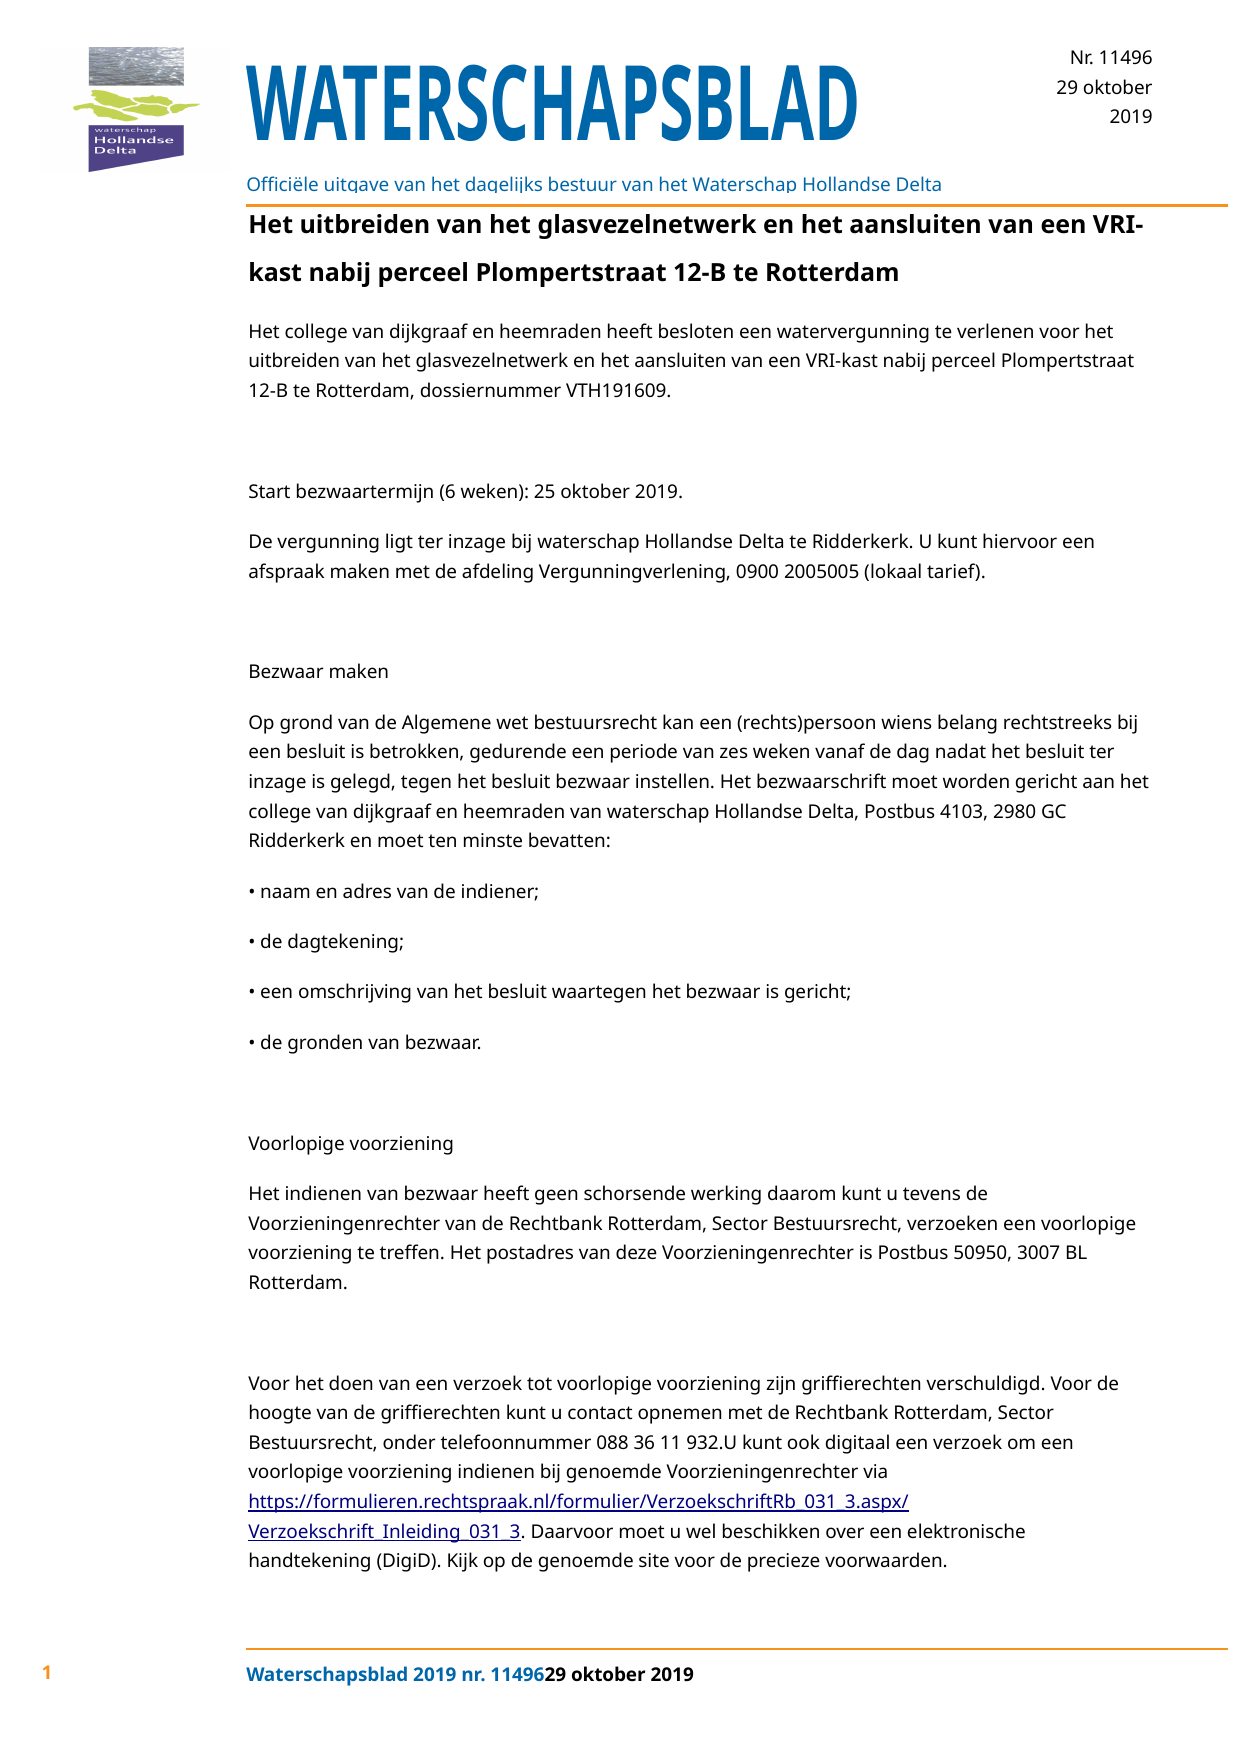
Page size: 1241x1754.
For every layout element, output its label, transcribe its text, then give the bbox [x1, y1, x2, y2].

picture [41, 47, 231, 172]
text Het indienen van bezwaar heeft geen schorsende werking daarom kunt u tevens de Voorzieningenrechter van de Rechtbank Rotterdam, Sector Bestuursrecht, verzoeken een voorlopige voorziening te treffen. Het postadres van deze Voorzieningenrechter is Postbus 50950, 3007 BL Rotterdam. [248, 1180, 1152, 1295]
text Start bezwaartermijn (6 weken): 25 oktober 2019. [248, 478, 1152, 504]
text Voor het doen van een verzoek tot voorlopige voorziening zijn griffierechten verschuldigd. Voor de hoogte van de griffierechten kunt u contact opnemen met de Rechtbank Rotterdam, Sector Bestuursrecht, onder telefoonnummer 088 36 11 932.U kunt ook digitaal een verzoek om een voorlopige voorziening indienen bij genoemde Voorzieningenrechter via https://formulieren.rechtspraak.nl/formulier/VerzoekschriftRb_031_3.aspx/Verzoekschrift_Inleiding_031_3. Daarvoor moet u wel beschikken over een elektronische handtekening (DigiD). Kijk op de genoemde site voor de precieze voorwaarden. [248, 1370, 1152, 1573]
text • de gronden van bezwaar. [248, 1029, 1152, 1055]
text Het uitbreiden van het glasvezelnetwerk en het aansluiten van een VRI-kast nabij perceel Plompertstraat 12-B te Rotterdam [248, 207, 1152, 288]
text Het college van dijkgraaf en heemraden heeft besloten een watervergunning te verlenen voor het uitbreiden van het glasvezelnetwerk en het aansluiten van een VRI-kast nabij perceel Plompertstraat 12-B te Rotterdam, dossiernummer VTH191609. [248, 318, 1152, 403]
text De vergunning ligt ter inzage bij waterschap Hollandse Delta te Ridderkerk. U kunt hiervoor een afspraak maken met de afdeling Vergunningverlening, 0900 2005005 (lokaal tarief). [248, 528, 1152, 584]
text Op grond van de Algemene wet bestuursrecht kan een (rechts)persoon wiens belang rechtstreeks bij een besluit is betrokken, gedurende een periode van zes weken vanaf de dag nadat het besluit ter inzage is gelegd, tegen het besluit bezwaar instellen. Het bezwaarschrift moet worden gericht aan het college van dijkgraaf en heemraden van waterschap Hollandse Delta, Postbus 4103, 2980 GC Ridderkerk en moet ten minste bevatten: [248, 709, 1152, 853]
text • naam en adres van de indiener; [248, 878, 1152, 904]
text • de dagtekening; [248, 928, 1152, 954]
text • een omschrijving van het besluit waartegen het bezwaar is gericht; [248, 979, 1152, 1004]
text Voorlopige voorziening [248, 1130, 1152, 1156]
text Bezwaar maken [248, 659, 1152, 684]
